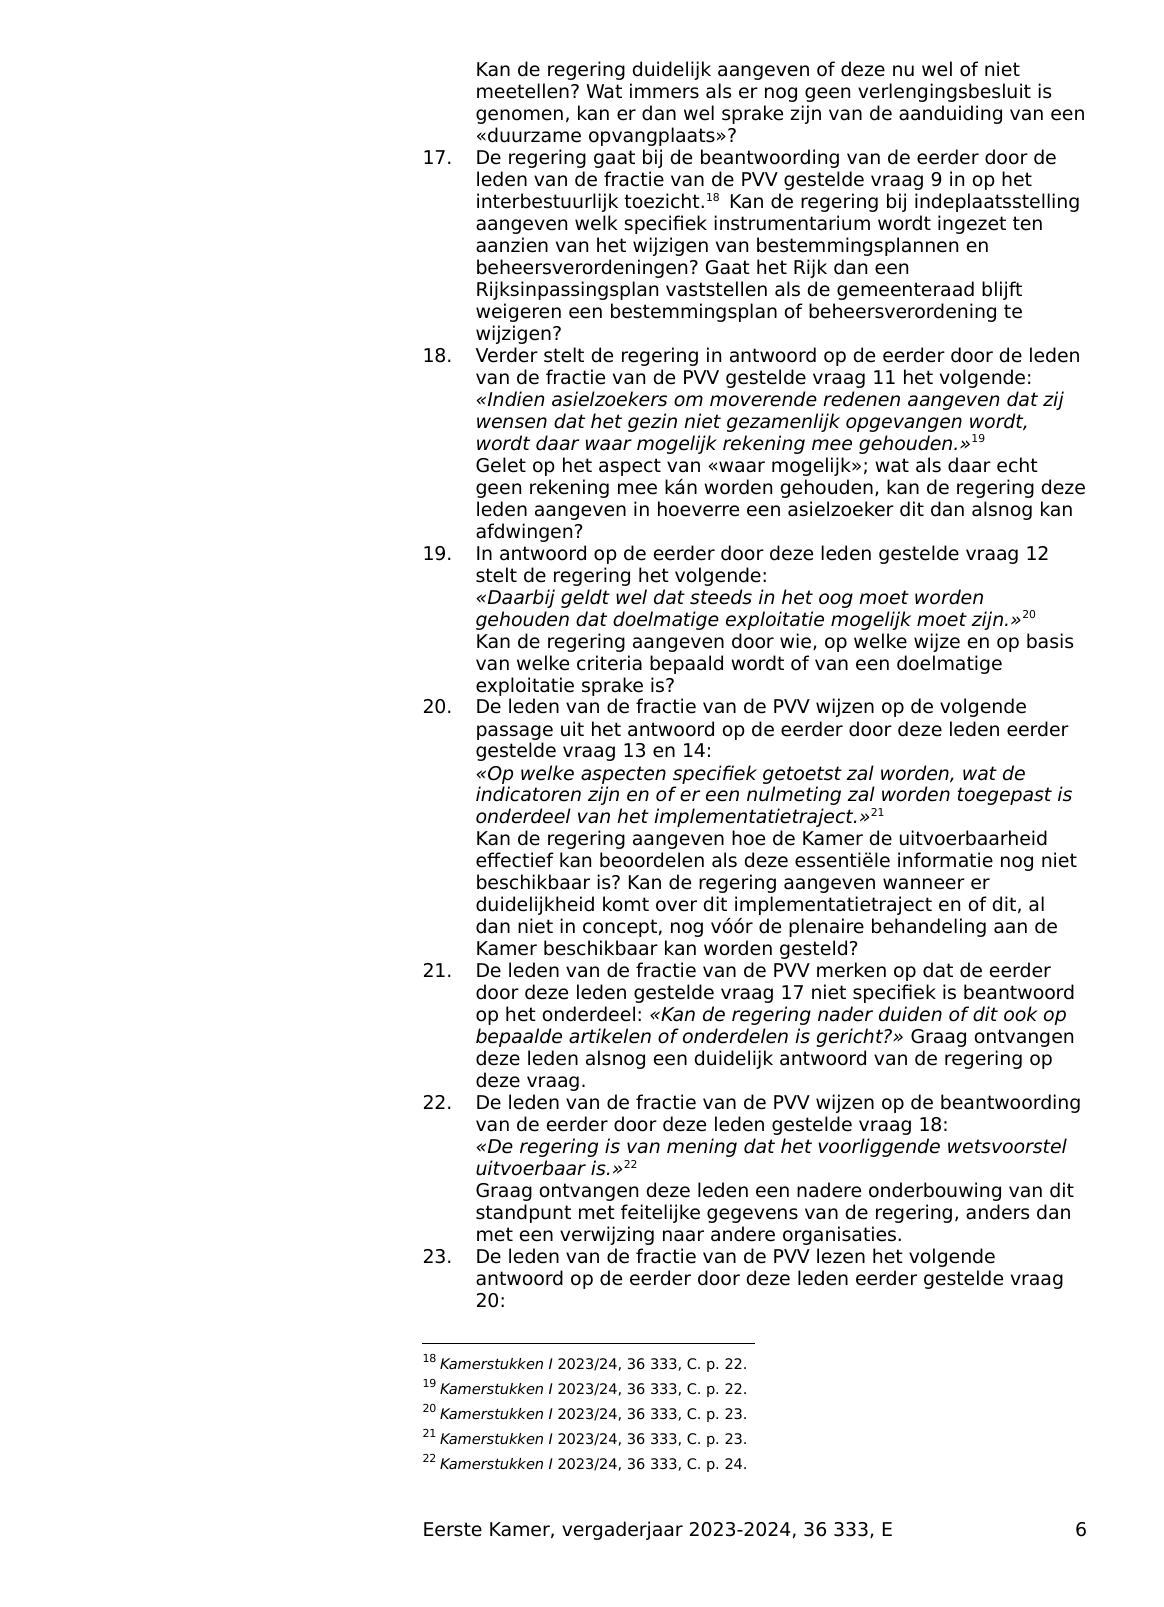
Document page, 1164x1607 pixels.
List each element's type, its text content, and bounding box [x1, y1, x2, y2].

text Kamerstukken I 2023/24, 36 333, C. p. 24. [422, 1452, 1087, 1474]
text «Indien asielzoekers om moverende redenen aangeven dat zij wensen dat het gezin niet gezamenlijk opgevangen wordt, wordt daar waar mogelijk rekening mee gehouden.» [475, 389, 1087, 455]
text 23. De leden van de fractie van de PVV lezen het volgende antwoord op de eerder door deze leden eerder gestelde vraag 20: [422, 1246, 1087, 1312]
text Kamerstukken I 2023/24, 36 333, C. p. 22. [422, 1352, 1087, 1374]
text 17. De regering gaat bij de beantwoording van de eerder door de leden van de fractie van de PVV gestelde vraag 9 in op het interbestuurlijk toezicht. Kan de regering bij indeplaatsstelling aangeven welk specifiek instrumentarium wordt ingezet ten aanzien van het wijzigen van bestemmingsplannen en beheersverordeningen? Gaat het Rijk dan een Rijksinpassingsplan vaststellen als de gemeenteraad blijft weigeren een bestemmingsplan of beheersverordening te wijzigen? [422, 147, 1087, 345]
text Kan de regering aangeven door wie, op welke wijze en op basis van welke criteria bepaald wordt of van een doelmatige exploitatie sprake is? [475, 631, 1087, 696]
text Kan de regering aangeven hoe de Kamer de uitvoerbaarheid effectief kan beoordelen als deze essentiële informatie nog niet beschikbaar is? Kan de regering aangeven wanneer er duidelijkheid komt over dit implementatietraject en of dit, al dan niet in concept, nog vóór de plenaire behandeling aan de Kamer beschikbaar kan worden gesteld? [475, 828, 1087, 960]
text Kamerstukken I 2023/24, 36 333, C. p. 22. [422, 1377, 1087, 1399]
text Kan de regering duidelijk aangeven of deze nu wel of niet meetellen? Wat immers als er nog geen verlengingsbesluit is genomen, kan er dan wel sprake zijn van de aanduiding van een «duurzame opvangplaats»? [475, 59, 1087, 147]
text 20. De leden van de fractie van de PVV wijzen op de volgende passage uit het antwoord op de eerder door deze leden eerder gestelde vraag 13 en 14: [422, 696, 1087, 762]
text 21. De leden van de fractie van de PVV merken op dat de eerder door deze leden gestelde vraag 17 niet specifiek is beantwoord op het onderdeel: «Kan de regering nader duiden of dit ook op bepaalde artikelen of onderdelen is gericht?» Graag ontvangen deze leden alsnog een duidelijk antwoord van de regering op deze vraag. [422, 960, 1087, 1092]
text Graag ontvangen deze leden een nadere onderbouwing van dit standpunt met feitelijke gegevens van de regering, anders dan met een verwijzing naar andere organisaties. [475, 1180, 1087, 1246]
text 18. Verder stelt de regering in antwoord op de eerder door de leden van de fractie van de PVV gestelde vraag 11 het volgende: [422, 345, 1087, 389]
text Kamerstukken I 2023/24, 36 333, C. p. 23. [422, 1427, 1087, 1449]
text «De regering is van mening dat het voorliggende wetsvoorstel uitvoerbaar is.» [475, 1136, 1087, 1180]
text 22. De leden van de fractie van de PVV wijzen op de beantwoording van de eerder door deze leden gestelde vraag 18: [422, 1092, 1087, 1136]
text Kamerstukken I 2023/24, 36 333, C. p. 23. [422, 1402, 1087, 1424]
text «Daarbij geldt wel dat steeds in het oog moet worden gehouden dat doelmatige exploitatie mogelijk moet zijn.» [475, 587, 1087, 631]
text 19. In antwoord op de eerder door deze leden gestelde vraag 12 stelt de regering het volgende: [422, 543, 1087, 587]
text Gelet op het aspect van «waar mogelijk»; wat als daar echt geen rekening mee kán worden gehouden, kan de regering deze leden aangeven in hoeverre een asielzoeker dit dan alsnog kan afdwingen? [475, 455, 1087, 543]
text «Op welke aspecten specifiek getoetst zal worden, wat de indicatoren zijn en of er een nulmeting zal worden toegepast is onderdeel van het implementatietraject.» [475, 762, 1087, 828]
